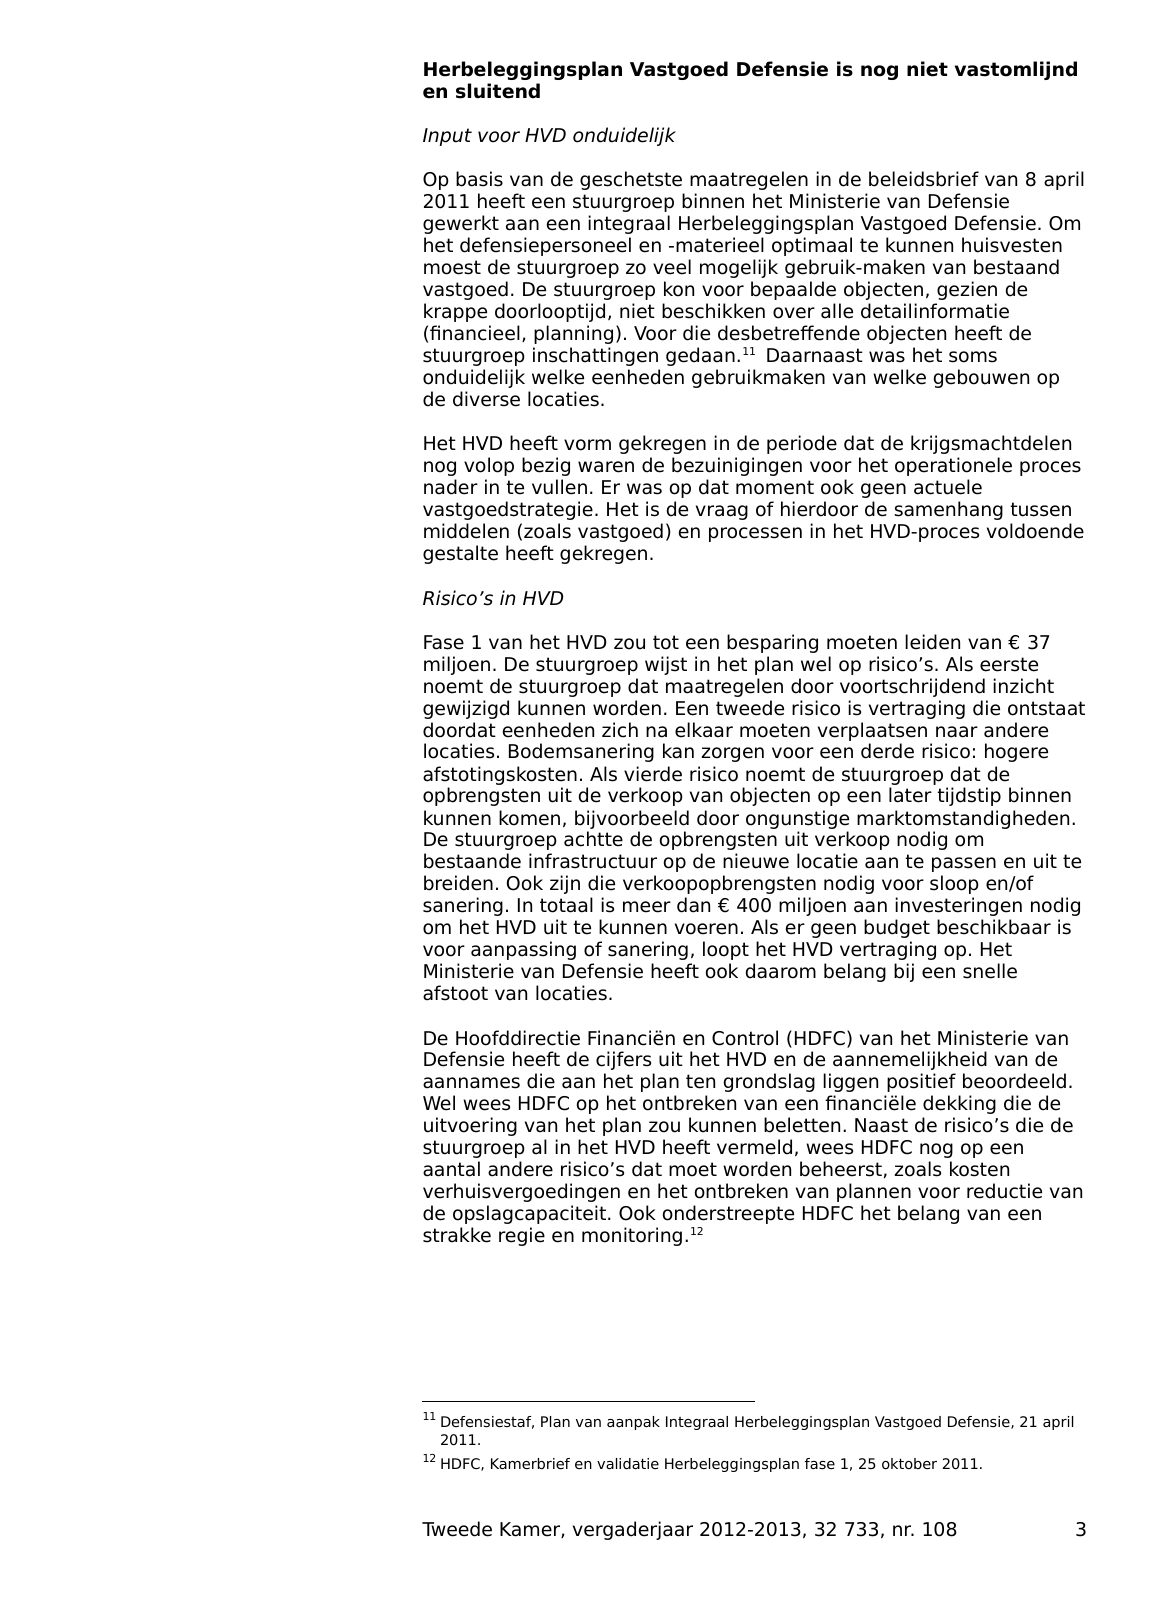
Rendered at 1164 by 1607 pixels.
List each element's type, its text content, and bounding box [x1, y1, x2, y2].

text Op basis van de geschetste maatregelen in de beleidsbrief van 8 april 2011 heeft een stuurgroep binnen het Ministerie van Defensie gewerkt aan een integraal Herbeleggingsplan Vastgoed Defensie. Om het defensiepersoneel en -materieel optimaal te kunnen huisvesten moest de stuurgroep zo veel mogelijk gebruik-maken van bestaand vastgoed. De stuurgroep kon voor bepaalde objecten, gezien de krappe doorlooptijd, niet beschikken over alle detailinformatie (financieel, planning). Voor die desbetreffende objecten heeft de stuurgroep inschattingen gedaan. Daarnaast was het soms onduidelijk welke eenheden gebruikmaken van welke gebouwen op de diverse locaties. [422, 169, 1087, 411]
subtitle Input voor HVD onduidelijk [422, 125, 1087, 147]
text Het HVD heeft vorm gekregen in de periode dat de krijgsmachtdelen nog volop bezig waren de bezuinigingen voor het operationele proces nader in te vullen. Er was op dat moment ook geen actuele vastgoedstrategie. Het is de vraag of hierdoor de samenhang tussen middelen (zoals vastgoed) en processen in het HVD-proces voldoende gestalte heeft gekregen. [422, 433, 1087, 565]
subtitle Herbeleggingsplan Vastgoed Defensie is nog niet vastomlijnd en sluitend [422, 59, 1087, 103]
text Defensiestaf, Plan van aanpak Integraal Herbeleggingsplan Vastgoed Defensie, 21 april 2011. [422, 1410, 1087, 1449]
text HDFC, Kamerbrief en validatie Herbeleggingsplan fase 1, 25 oktober 2011. [422, 1452, 1087, 1474]
subtitle Risico’s in HVD [422, 587, 1087, 609]
text De Hoofddirectie Financiën en Control (HDFC) van het Ministerie van Defensie heeft de cijfers uit het HVD en de aannemelijkheid van de aannames die aan het plan ten grondslag liggen positief beoordeeld. Wel wees HDFC op het ontbreken van een financiële dekking die de uitvoering van het plan zou kunnen beletten. Naast de risico’s die de stuurgroep al in het HVD heeft vermeld, wees HDFC nog op een aantal andere risico’s dat moet worden beheerst, zoals kosten verhuisvergoedingen en het ontbreken van plannen voor reductie van de opslagcapaciteit. Ook onderstreepte HDFC het belang van een strakke regie en monitoring. [422, 1027, 1087, 1247]
text Fase 1 van het HVD zou tot een besparing moeten leiden van € 37 miljoen. De stuurgroep wijst in het plan wel op risico’s. Als eerste noemt de stuurgroep dat maatregelen door voortschrijdend inzicht gewijzigd kunnen worden. Een tweede risico is vertraging die ontstaat doordat eenheden zich na elkaar moeten verplaatsen naar andere locaties. Bodemsanering kan zorgen voor een derde risico: hogere afstotingskosten. Als vierde risico noemt de stuurgroep dat de opbrengsten uit de verkoop van objecten op een later tijdstip binnen kunnen komen, bijvoorbeeld door ongunstige marktomstandigheden. De stuurgroep achtte de opbrengsten uit verkoop nodig om bestaande infrastructuur op de nieuwe locatie aan te passen en uit te breiden. Ook zijn die verkoopopbrengsten nodig voor sloop en/of sanering. In totaal is meer dan € 400 miljoen aan investeringen nodig om het HVD uit te kunnen voeren. Als er geen budget beschikbaar is voor aanpassing of sanering, loopt het HVD vertraging op. Het Ministerie van Defensie heeft ook daarom belang bij een snelle afstoot van locaties. [422, 632, 1087, 1005]
